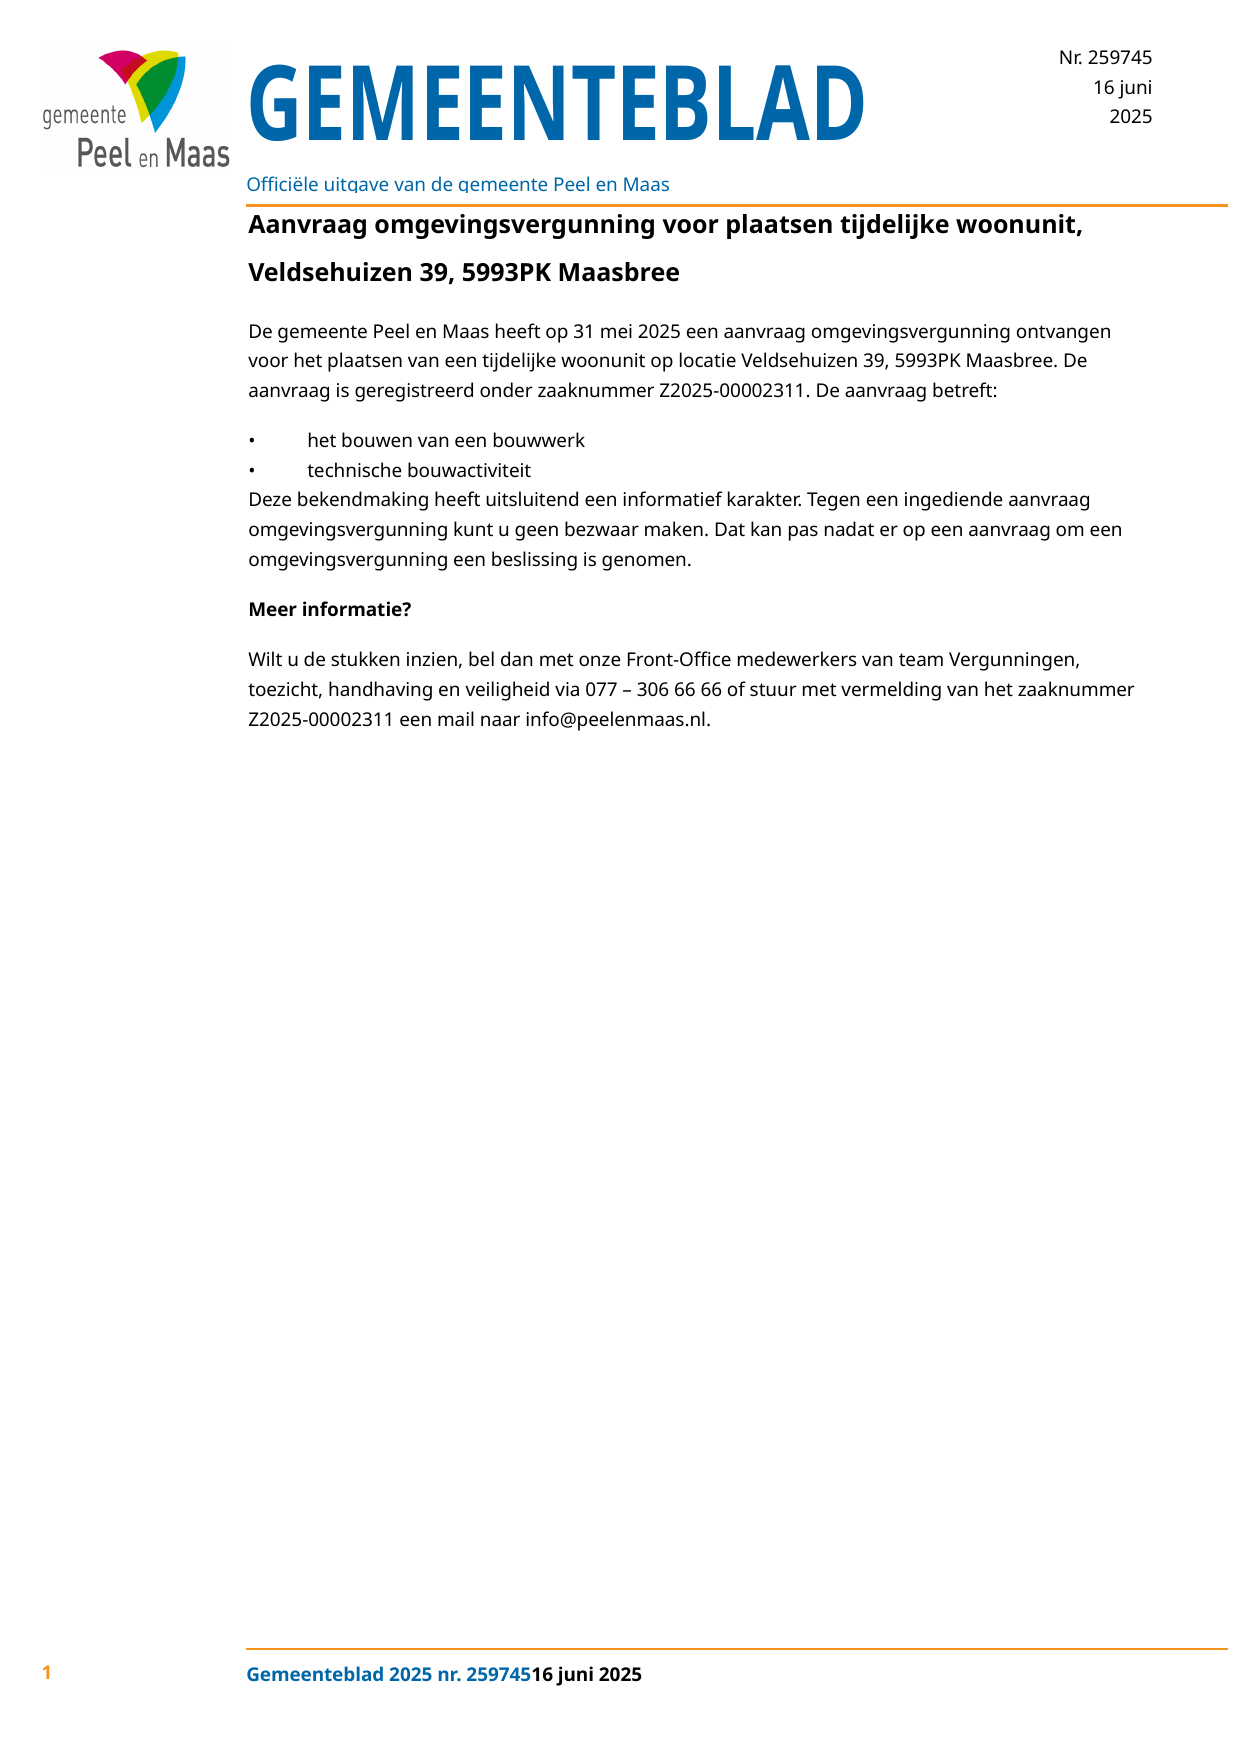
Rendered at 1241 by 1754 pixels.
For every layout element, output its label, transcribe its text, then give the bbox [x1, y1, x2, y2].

text Deze bekendmaking heeft uitsluitend een informatief karakter. Tegen een ingediende aanvraag omgevingsvergunning kunt u geen bezwaar maken. Dat kan pas nadat er op een aanvraag om een omgevingsvergunning een beslissing is genomen. [248, 487, 1152, 572]
list technische bouwactiviteit [248, 457, 1152, 483]
picture [41, 47, 231, 172]
text Aanvraag omgevingsvergunning voor plaatsen tijdelijke woonunit, Veldsehuizen 39, 5993PK Maasbree [248, 207, 1152, 288]
text De gemeente Peel en Maas heeft op 31 mei 2025 een aanvraag omgevingsvergunning ontvangen voor het plaatsen van een tijdelijke woonunit op locatie Veldsehuizen 39, 5993PK Maasbree. De aanvraag is geregistreerd onder zaaknummer Z2025-00002311. De aanvraag betreft: [248, 318, 1152, 403]
list het bouwen van een bouwwerk [248, 427, 1152, 453]
text Meer informatie? [248, 596, 1152, 622]
text Wilt u de stukken inzien, bel dan met onze Front-Office medewerkers van team Vergunningen, toezicht, handhaving en veiligheid via 077 – 306 66 66 of stuur met vermelding van het zaaknummer Z2025-00002311 een mail naar info@peelenmaas.nl. [248, 647, 1152, 732]
